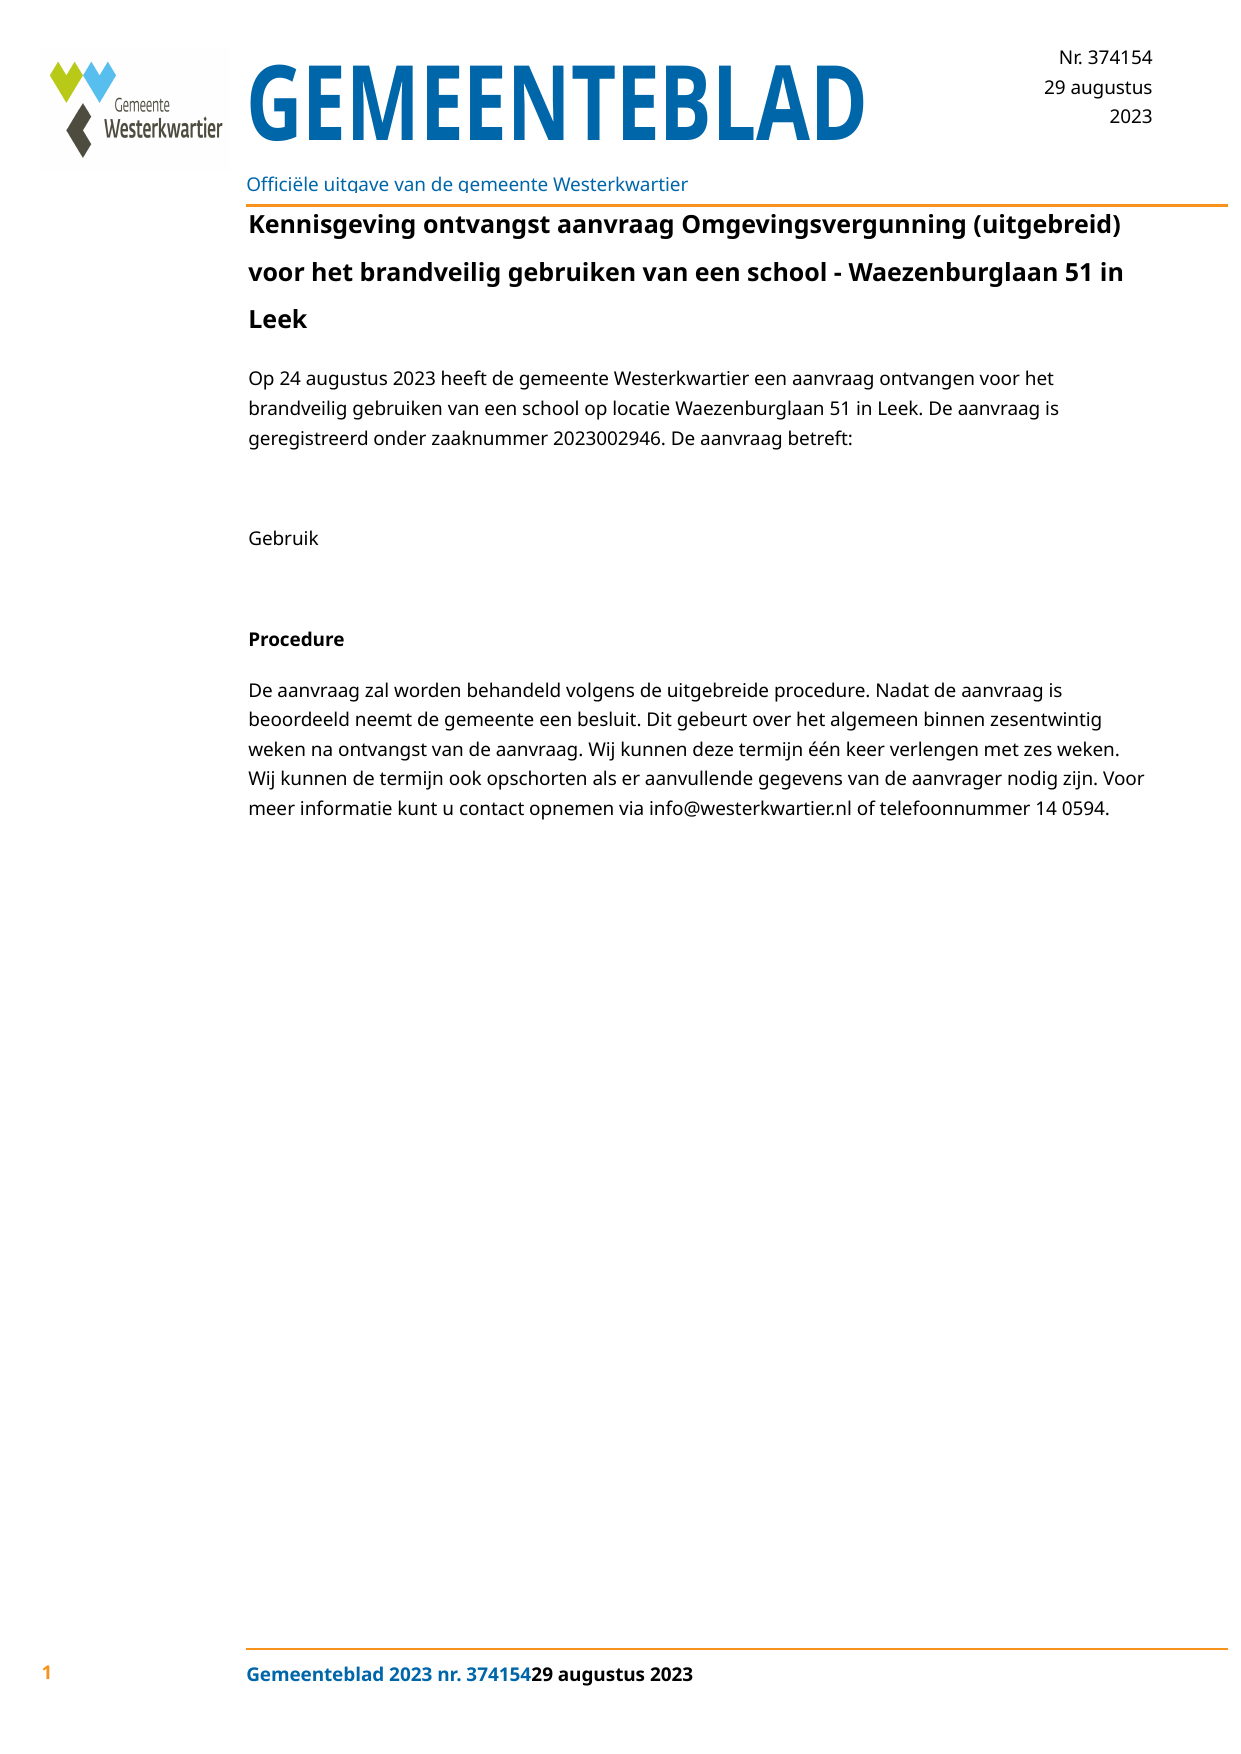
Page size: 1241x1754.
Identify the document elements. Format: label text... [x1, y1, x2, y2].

text Gebruik [248, 526, 1152, 551]
text Kennisgeving ontvangst aanvraag Omgevingsvergunning (uitgebreid) voor het brandveilig gebruiken van een school - Waezenburglaan 51 in Leek [248, 207, 1152, 336]
text Op 24 augustus 2023 heeft de gemeente Westerkwartier een aanvraag ontvangen voor het brandveilig gebruiken van een school op locatie Waezenburglaan 51 in Leek. De aanvraag is geregistreerd onder zaaknummer 2023002946. De aanvraag betreft: [248, 366, 1152, 450]
picture [41, 47, 231, 172]
text De aanvraag zal worden behandeld volgens de uitgebreide procedure. Nadat de aanvraag is beoordeeld neemt de gemeente een besluit. Dit gebeurt over het algemeen binnen zesentwintig weken na ontvangst van de aanvraag. Wij kunnen deze termijn één keer verlengen met zes weken. Wij kunnen de termijn ook opschorten als er aanvullende gegevens van de aanvrager nodig zijn. Voor meer informatie kunt u contact opnemen via info@westerkwartier.nl of telefoonnummer 14 0594. [248, 677, 1152, 821]
text Procedure [248, 626, 1152, 652]
